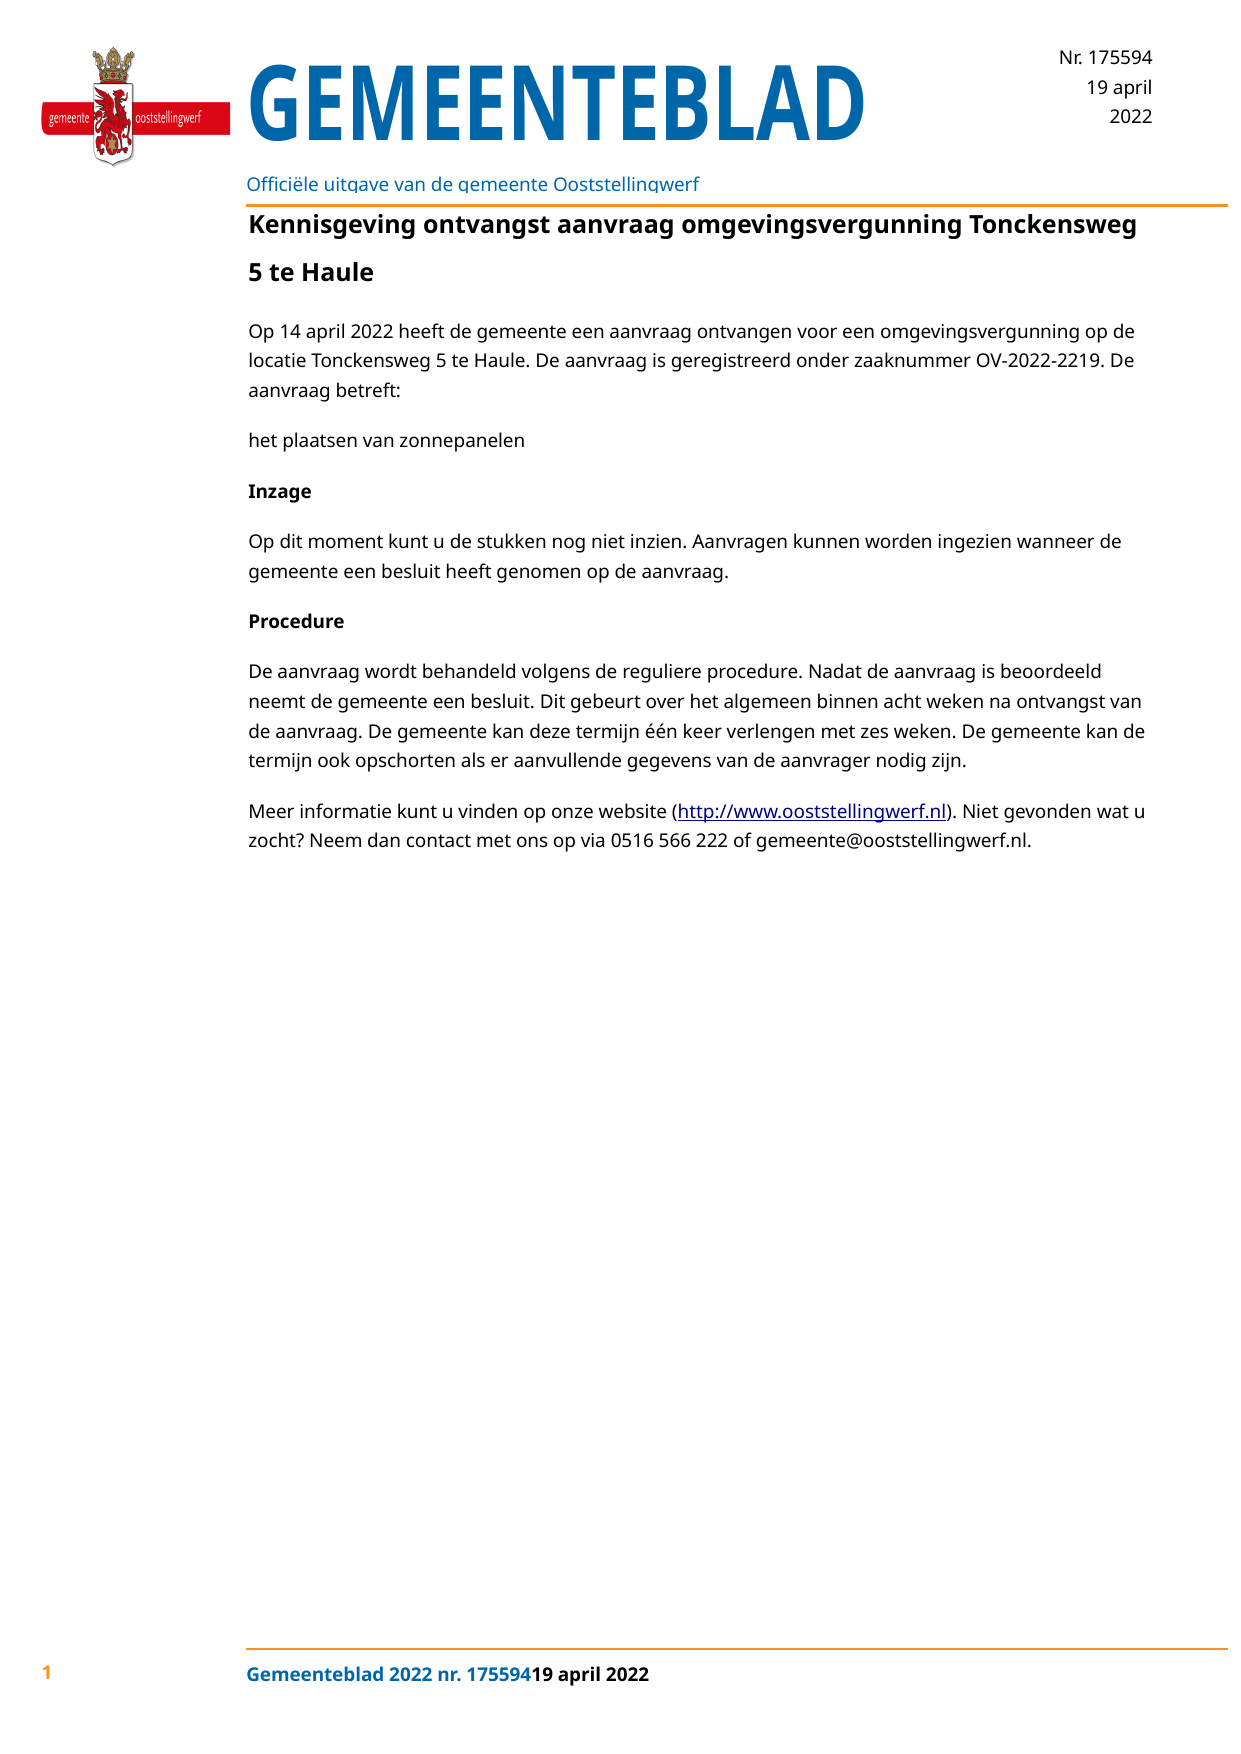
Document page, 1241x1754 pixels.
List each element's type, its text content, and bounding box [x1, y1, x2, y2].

text Inzage [248, 478, 1152, 504]
picture [41, 47, 231, 172]
text Op dit moment kunt u de stukken nog niet inzien. Aanvragen kunnen worden ingezien wanneer de gemeente een besluit heeft genomen op de aanvraag. [248, 528, 1152, 584]
text Procedure [248, 608, 1152, 634]
text het plaatsen van zonnepanelen [248, 427, 1152, 453]
text Kennisgeving ontvangst aanvraag omgevingsvergunning Tonckensweg 5 te Haule [248, 207, 1152, 288]
text De aanvraag wordt behandeld volgens de reguliere procedure. Nadat de aanvraag is beoordeeld neemt de gemeente een besluit. Dit gebeurt over het algemeen binnen acht weken na ontvangst van de aanvraag. De gemeente kan deze termijn één keer verlengen met zes weken. De gemeente kan de termijn ook opschorten als er aanvullende gegevens van de aanvrager nodig zijn. [248, 659, 1152, 773]
text Op 14 april 2022 heeft de gemeente een aanvraag ontvangen voor een omgevingsvergunning op de locatie Tonckensweg 5 te Haule. De aanvraag is geregistreerd onder zaaknummer OV-2022-2219. De aanvraag betreft: [248, 318, 1152, 403]
text Meer informatie kunt u vinden op onze website (http://www.ooststellingwerf.nl). Niet gevonden wat u zocht? Neem dan contact met ons op via 0516 566 222 of gemeente@ooststellingwerf.nl. [248, 798, 1152, 853]
